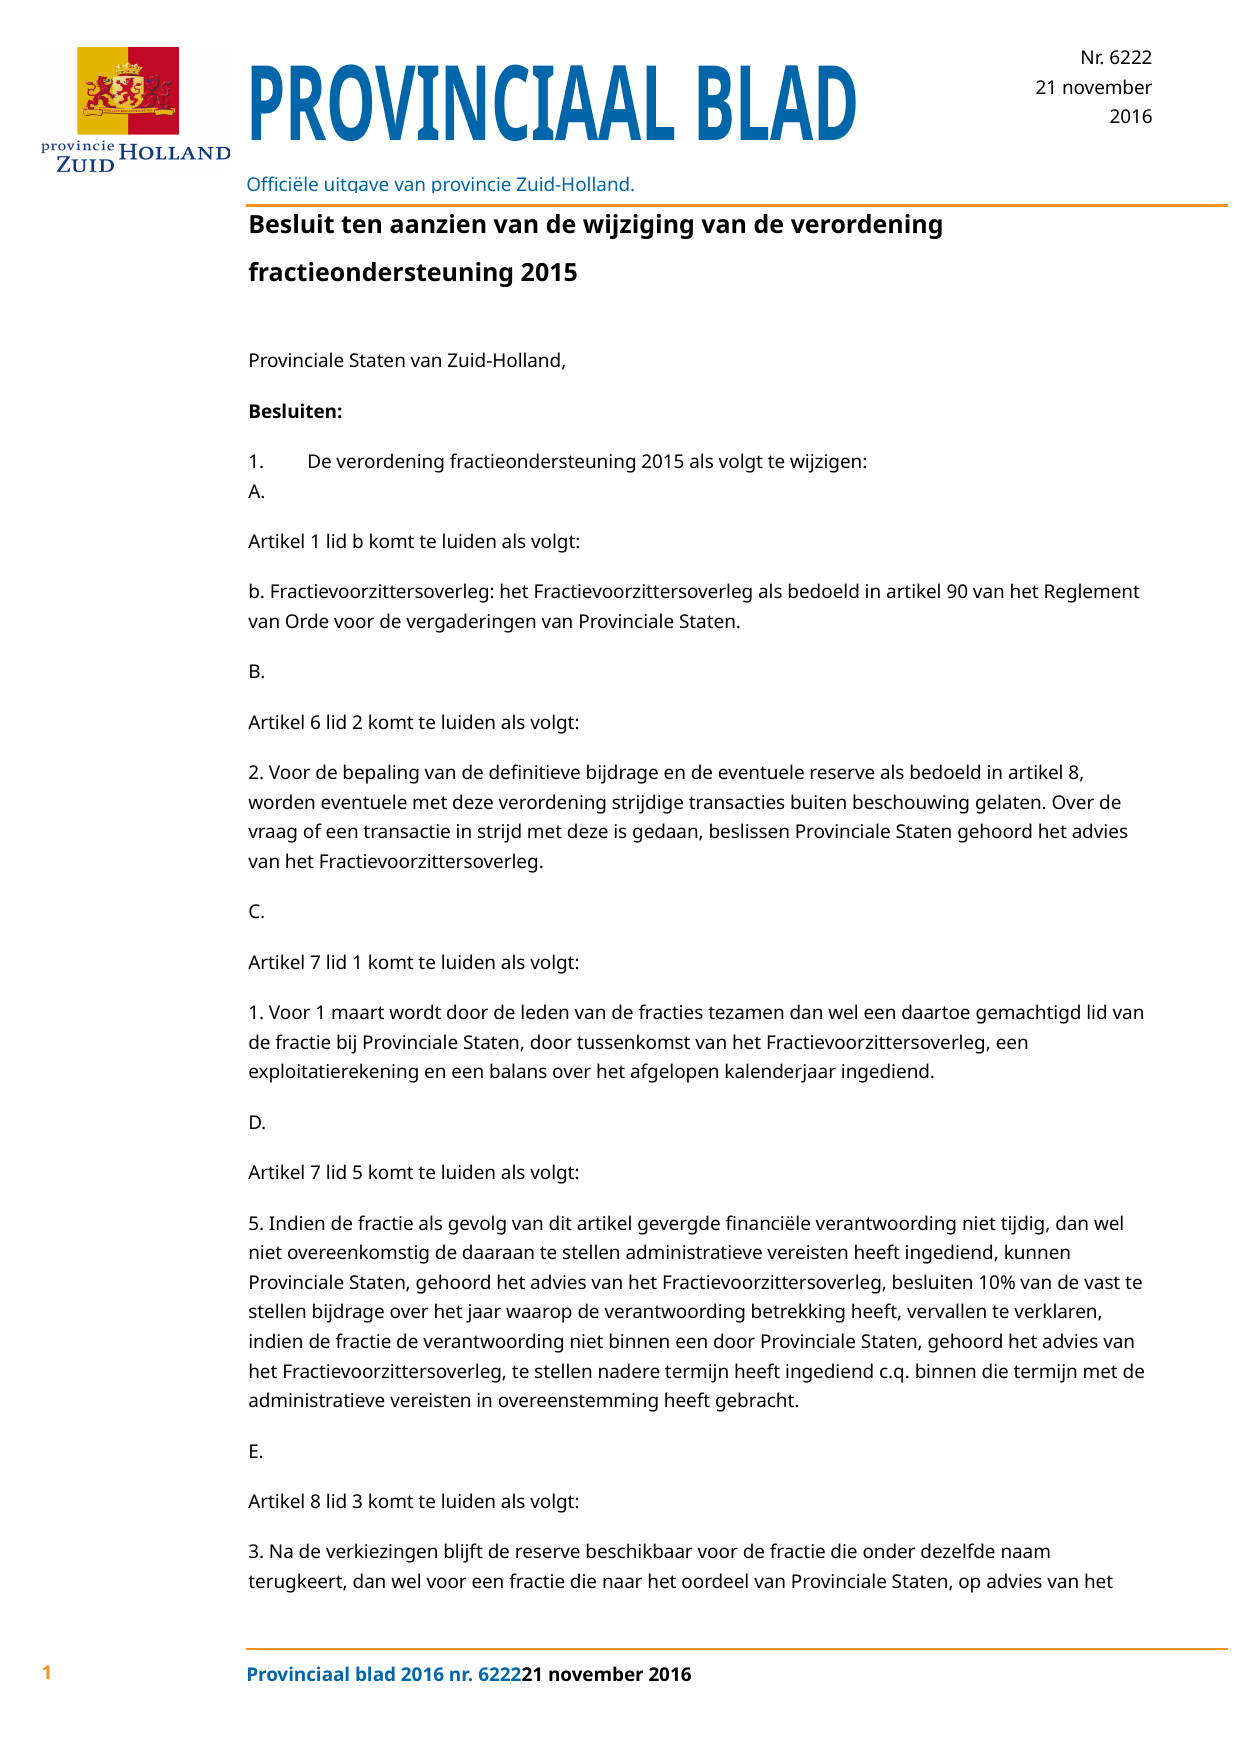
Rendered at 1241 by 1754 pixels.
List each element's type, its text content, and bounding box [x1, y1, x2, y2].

text Artikel 7 lid 5 komt te luiden als volgt: [248, 1159, 1152, 1185]
text Artikel 6 lid 2 komt te luiden als volgt: [248, 709, 1152, 735]
picture [41, 47, 231, 172]
text A. [248, 478, 1152, 504]
text Besluit ten aanzien van de wijziging van de verordening fractieondersteuning 2015 [248, 207, 1152, 288]
text Artikel 1 lid b komt te luiden als volgt: [248, 528, 1152, 554]
text Besluiten: [248, 398, 1152, 424]
text Provinciale Staten van Zuid-Holland, [248, 347, 1152, 373]
text 1. Voor 1 maart wordt door de leden van de fracties tezamen dan wel een daartoe gemachtigd lid van de fractie bij Provinciale Staten, door tussenkomst van het Fractievoorzittersoverleg, een exploitatierekening en een balans over het afgelopen kalenderjaar ingediend. [248, 999, 1152, 1084]
text Artikel 7 lid 1 komt te luiden als volgt: [248, 949, 1152, 975]
text C. [248, 899, 1152, 924]
text 2. Voor de bepaling van de definitieve bijdrage en de eventuele reserve als bedoeld in artikel 8, worden eventuele met deze verordening strijdige transacties buiten beschouwing gelaten. Over de vraag of een transactie in strijd met deze is gedaan, beslissen Provinciale Staten gehoord het advies van het Fractievoorzittersoverleg. [248, 759, 1152, 874]
text 5. Indien de fractie als gevolg van dit artikel gevergde financiële verantwoording niet tijdig, dan wel niet overeenkomstig de daaraan te stellen administratieve vereisten heeft ingediend, kunnen Provinciale Staten, gehoord het advies van het Fractievoorzittersoverleg, besluiten 10% van de vast te stellen bijdrage over het jaar waarop de verantwoording betrekking heeft, vervallen te verklaren, indien de fractie de verantwoording niet binnen een door Provinciale Staten, gehoord het advies van het Fractievoorzittersoverleg, te stellen nadere termijn heeft ingediend c.q. binnen die termijn met de administratieve vereisten in overeenstemming heeft gebracht. [248, 1210, 1152, 1413]
text Artikel 8 lid 3 komt te luiden als volgt: [248, 1488, 1152, 1514]
text b. Fractievoorzittersoverleg: het Fractievoorzittersoverleg als bedoeld in artikel 90 van het Reglement van Orde voor de vergaderingen van Provinciale Staten. [248, 579, 1152, 634]
text B. [248, 659, 1152, 684]
list De verordening fractieondersteuning 2015 als volgt te wijzigen: [248, 448, 1152, 474]
text 3. Na de verkiezingen blijft de reserve beschikbaar voor de fractie die onder dezelfde naam terugkeert, dan wel voor een fractie die naar het oordeel van Provinciale Staten, op advies van het [248, 1539, 1152, 1594]
text E. [248, 1438, 1152, 1464]
text D. [248, 1109, 1152, 1135]
